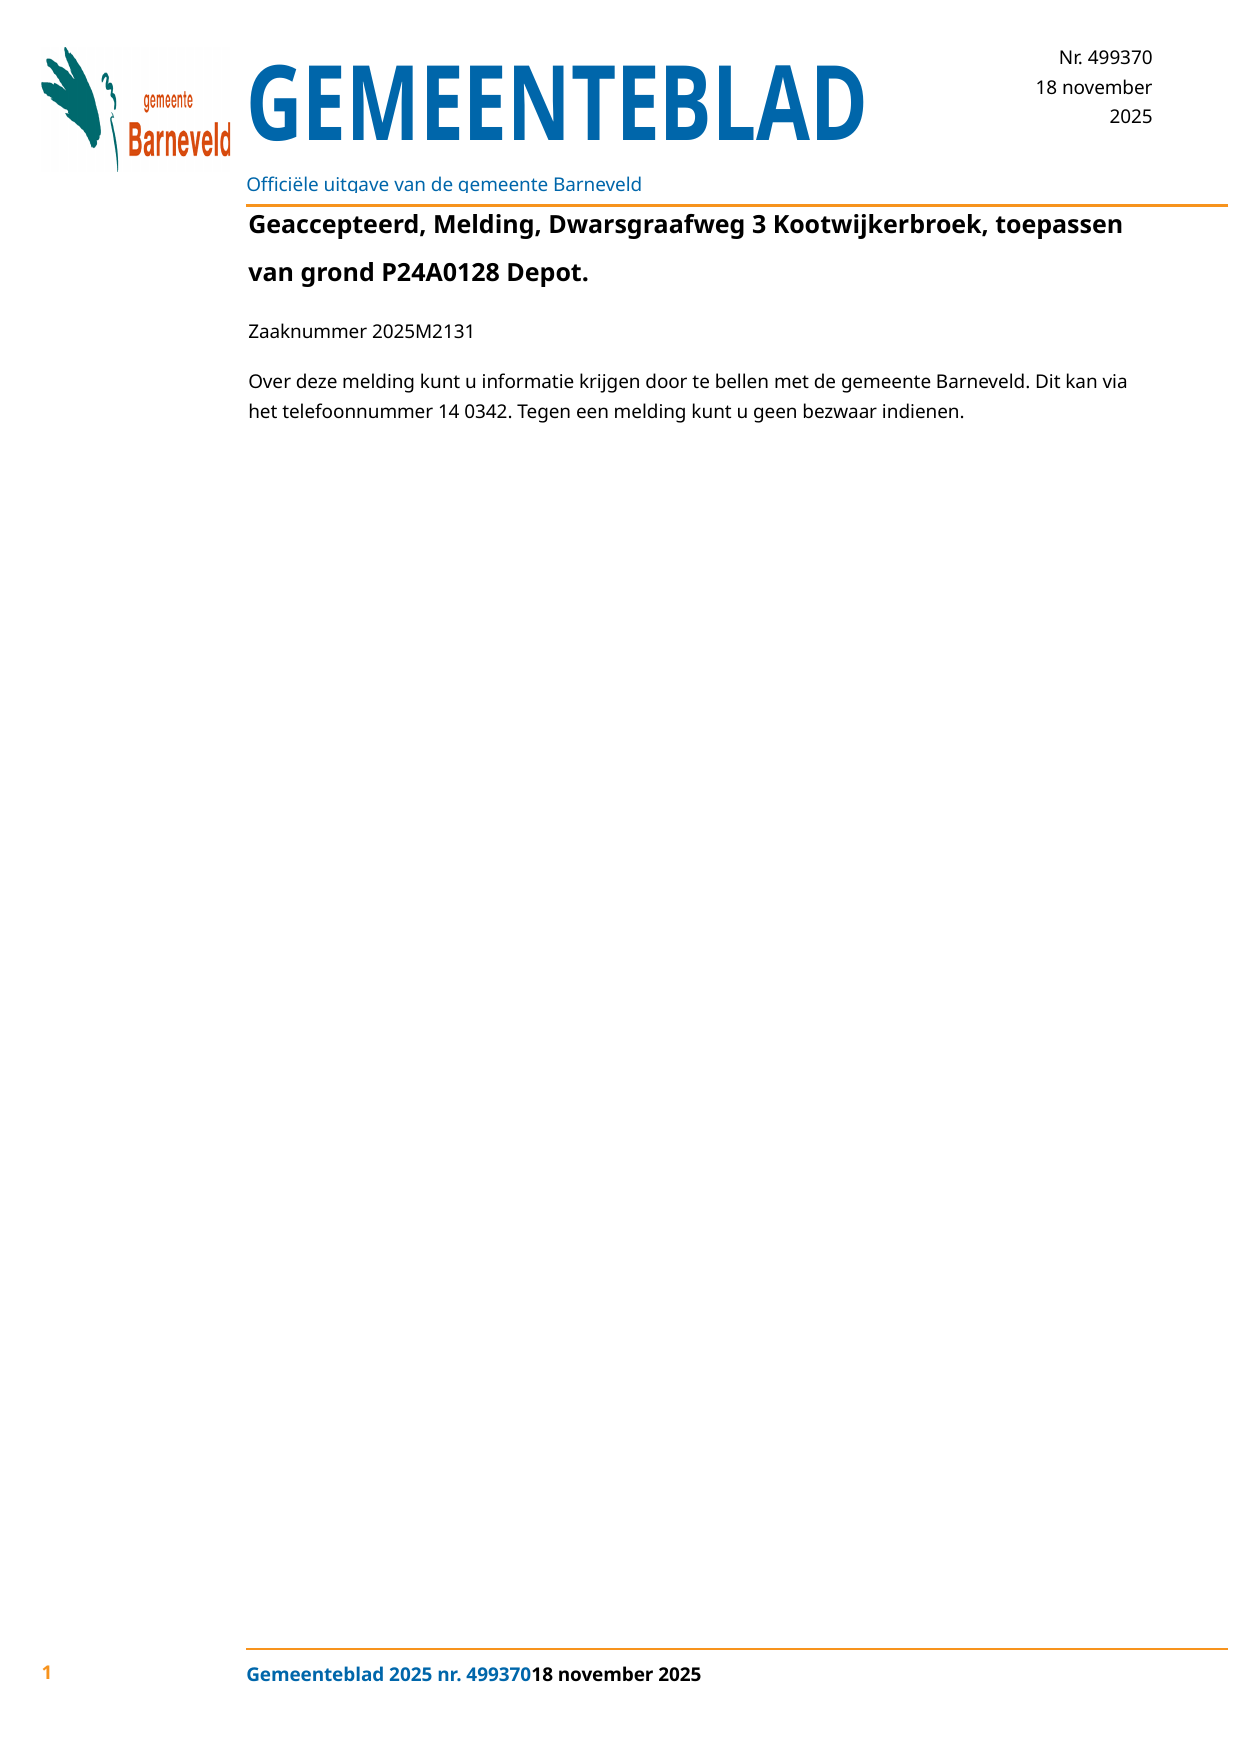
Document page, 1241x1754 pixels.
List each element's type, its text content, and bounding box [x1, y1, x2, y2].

text Zaaknummer 2025M2131 [248, 318, 1152, 344]
text Geaccepteerd, Melding, Dwarsgraafweg 3 Kootwijkerbroek, toepassen van grond P24A0128 Depot. [248, 207, 1152, 288]
picture [41, 47, 231, 172]
text Over deze melding kunt u informatie krijgen door te bellen met de gemeente Barneveld. Dit kan via het telefoonnummer 14 0342. Tegen een melding kunt u geen bezwaar indienen. [248, 368, 1152, 424]
